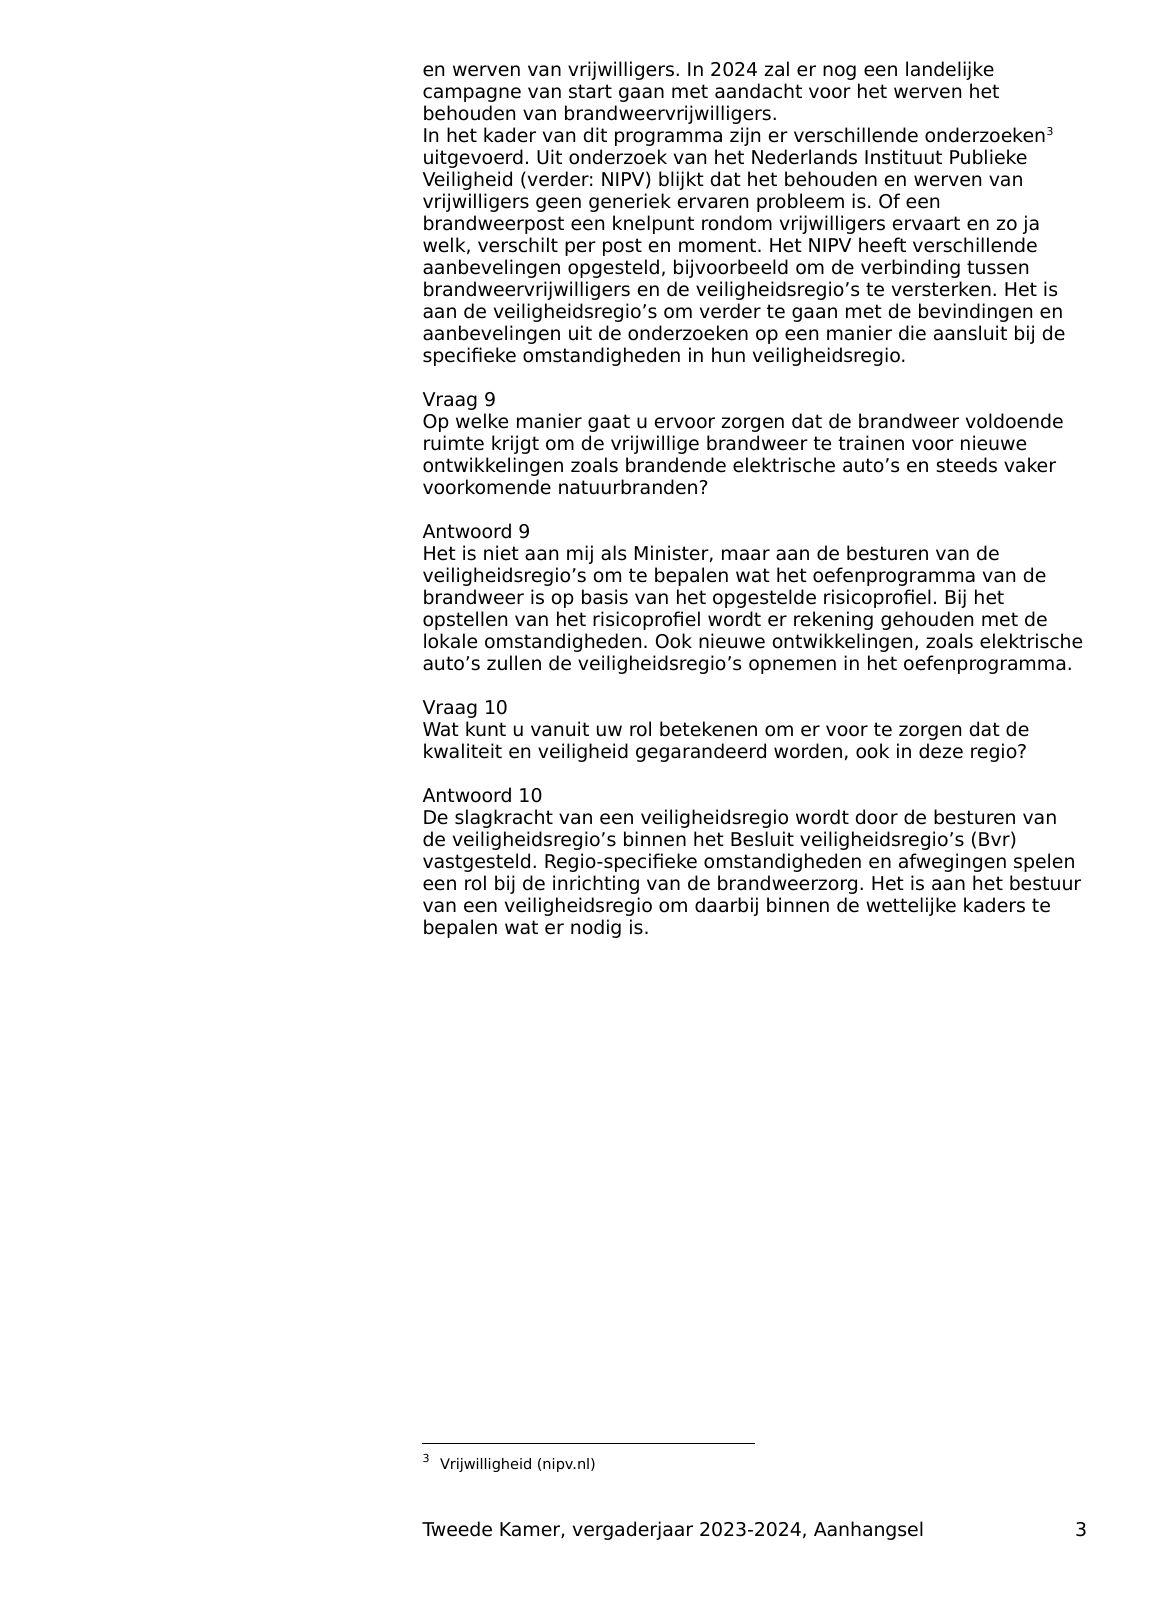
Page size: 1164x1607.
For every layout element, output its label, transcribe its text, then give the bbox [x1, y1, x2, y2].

text en werven van vrijwilligers. In 2024 zal er nog een landelijke campagne van start gaan met aandacht voor het werven het behouden van brandweervrijwilligers. [422, 59, 1087, 125]
text Het is niet aan mij als Minister, maar aan de besturen van de veiligheidsregio’s om te bepalen wat het oefenprogramma van de brandweer is op basis van het opgestelde risicoprofiel. Bij het opstellen van het risicoprofiel wordt er rekening gehouden met de lokale omstandigheden. Ook nieuwe ontwikkelingen, zoals elektrische auto’s zullen de veiligheidsregio’s opnemen in het oefenprogramma. [422, 543, 1087, 675]
text Vrijwilligheid (nipv.nl) [422, 1452, 1087, 1474]
text In het kader van dit programma zijn er verschillende onderzoeken uitgevoerd. Uit onderzoek van het Nederlands Instituut Publieke Veiligheid (verder: NIPV) blijkt dat het behouden en werven van vrijwilligers geen generiek ervaren probleem is. Of een brandweerpost een knelpunt rondom vrijwilligers ervaart en zo ja welk, verschilt per post en moment. Het NIPV heeft verschillende aanbevelingen opgesteld, bijvoorbeeld om de verbinding tussen brandweervrijwilligers en de veiligheidsregio’s te versterken. Het is aan de veiligheidsregio’s om verder te gaan met de bevindingen en aanbevelingen uit de onderzoeken op een manier die aansluit bij de specifieke omstandigheden in hun veiligheidsregio. [422, 125, 1087, 367]
text De slagkracht van een veiligheidsregio wordt door de besturen van de veiligheidsregio’s binnen het Besluit veiligheidsregio’s (Bvr) vastgesteld. Regio-specifieke omstandigheden en afwegingen spelen een rol bij de inrichting van de brandweerzorg. Het is aan het bestuur van een veiligheidsregio om daarbij binnen de wettelijke kaders te bepalen wat er nodig is. [422, 807, 1087, 939]
text Vraag 10 [422, 697, 1087, 719]
text Vraag 9 [422, 389, 1087, 411]
text Op welke manier gaat u ervoor zorgen dat de brandweer voldoende ruimte krijgt om de vrijwillige brandweer te trainen voor nieuwe ontwikkelingen zoals brandende elektrische auto’s en steeds vaker voorkomende natuurbranden? [422, 411, 1087, 499]
text Antwoord 10 [422, 785, 1087, 807]
text Wat kunt u vanuit uw rol betekenen om er voor te zorgen dat de kwaliteit en veiligheid gegarandeerd worden, ook in deze regio? [422, 719, 1087, 763]
text Antwoord 9 [422, 521, 1087, 543]
